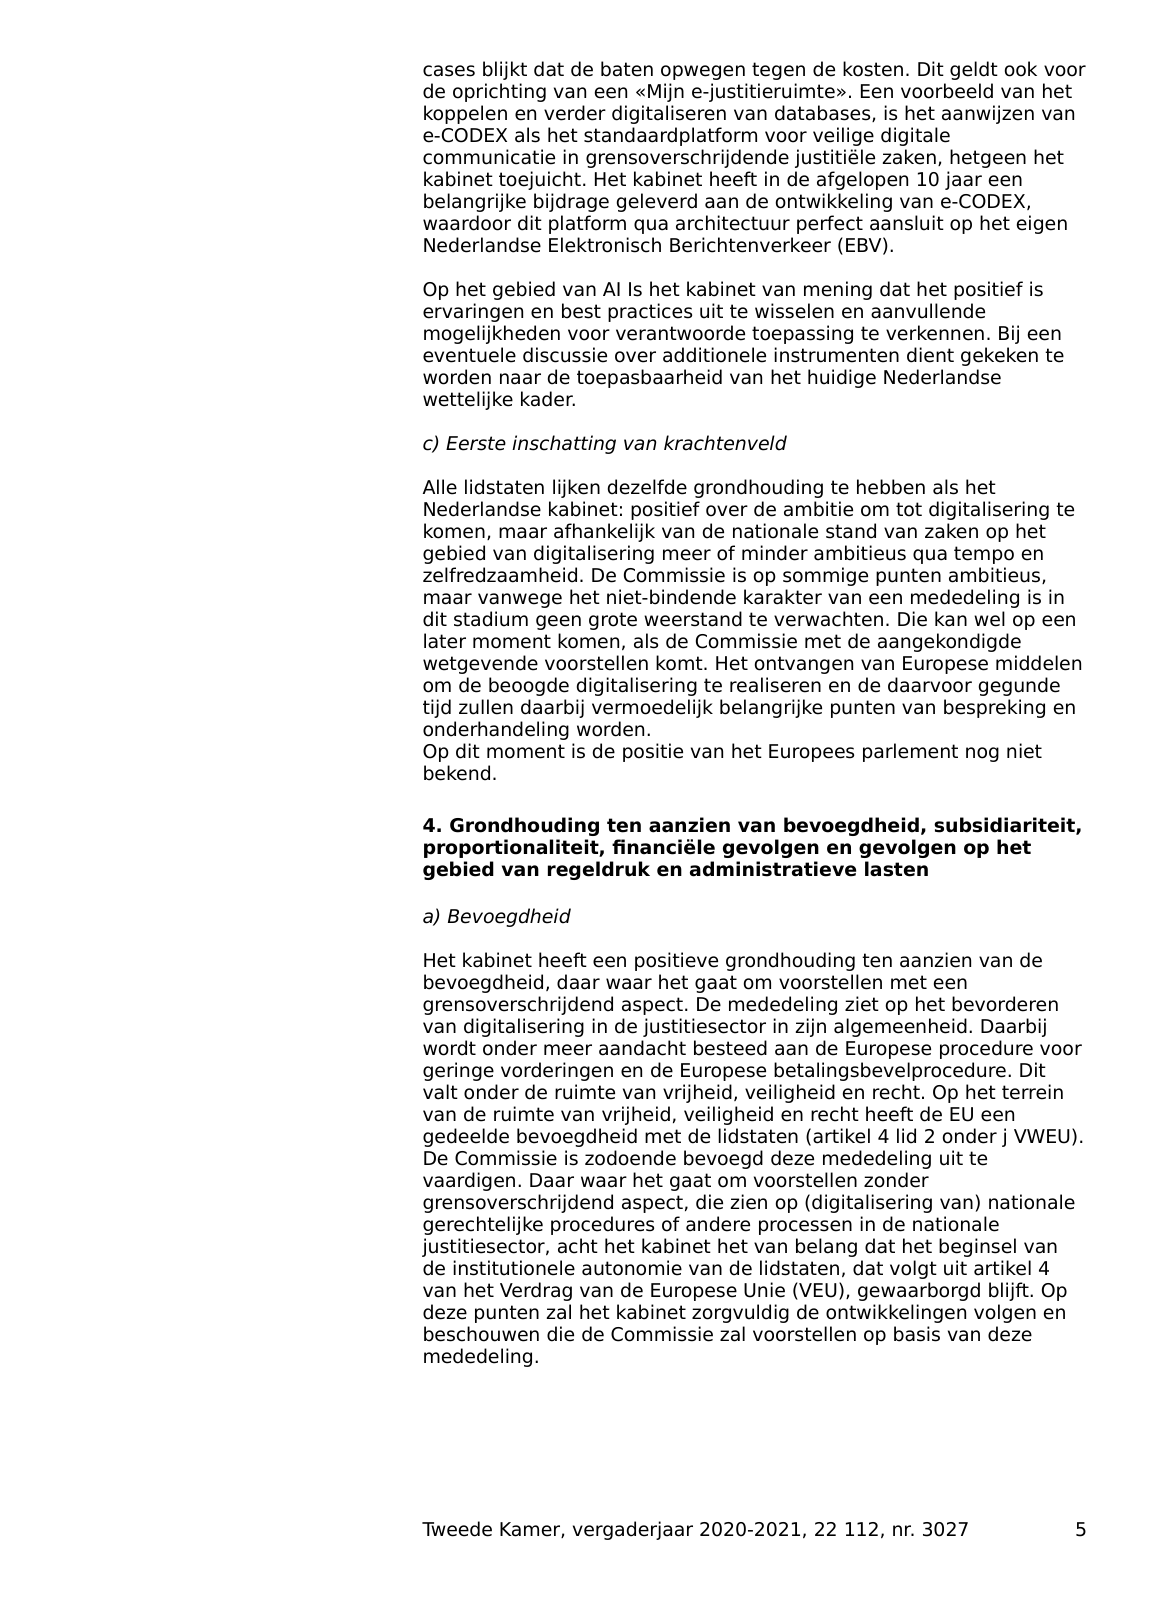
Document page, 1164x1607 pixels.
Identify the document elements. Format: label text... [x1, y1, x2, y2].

text cases blijkt dat de baten opwegen tegen de kosten. Dit geldt ook voor de oprichting van een «Mijn e-justitieruimte». Een voorbeeld van het koppelen en verder digitaliseren van databases, is het aanwijzen van e-CODEX als het standaardplatform voor veilige digitale communicatie in grensoverschrijdende justitiële zaken, hetgeen het kabinet toejuicht. Het kabinet heeft in de afgelopen 10 jaar een belangrijke bijdrage geleverd aan de ontwikkeling van e-CODEX, waardoor dit platform qua architectuur perfect aansluit op het eigen Nederlandse Elektronisch Berichtenverkeer (EBV). [422, 59, 1087, 257]
subtitle c) Eerste inschatting van krachtenveld [422, 433, 1087, 455]
subtitle 4. Grondhouding ten aanzien van bevoegdheid, subsidiariteit, proportionaliteit, financiële gevolgen en gevolgen op het gebied van regeldruk en administratieve lasten [422, 815, 1087, 881]
subtitle a) Bevoegdheid [422, 906, 1087, 928]
text Op het gebied van AI Is het kabinet van mening dat het positief is ervaringen en best practices uit te wisselen en aanvullende mogelijkheden voor verantwoorde toepassing te verkennen. Bij een eventuele discussie over additionele instrumenten dient gekeken te worden naar de toepasbaarheid van het huidige Nederlandse wettelijke kader. [422, 279, 1087, 411]
text Alle lidstaten lijken dezelfde grondhouding te hebben als het Nederlandse kabinet: positief over de ambitie om tot digitalisering te komen, maar afhankelijk van de nationale stand van zaken op het gebied van digitalisering meer of minder ambitieus qua tempo en zelfredzaamheid. De Commissie is op sommige punten ambitieus, maar vanwege het niet-bindende karakter van een mededeling is in dit stadium geen grote weerstand te verwachten. Die kan wel op een later moment komen, als de Commissie met de aangekondigde wetgevende voorstellen komt. Het ontvangen van Europese middelen om de beoogde digitalisering te realiseren en de daarvoor gegunde tijd zullen daarbij vermoedelijk belangrijke punten van bespreking en onderhandeling worden. [422, 477, 1087, 741]
text Op dit moment is de positie van het Europees parlement nog niet bekend. [422, 741, 1087, 785]
text Het kabinet heeft een positieve grondhouding ten aanzien van de bevoegdheid, daar waar het gaat om voorstellen met een grensoverschrijdend aspect. De mededeling ziet op het bevorderen van digitalisering in de justitiesector in zijn algemeenheid. Daarbij wordt onder meer aandacht besteed aan de Europese procedure voor geringe vorderingen en de Europese betalingsbevelprocedure. Dit valt onder de ruimte van vrijheid, veiligheid en recht. Op het terrein van de ruimte van vrijheid, veiligheid en recht heeft de EU een gedeelde bevoegdheid met de lidstaten (artikel 4 lid 2 onder j VWEU). De Commissie is zodoende bevoegd deze mededeling uit te vaardigen. Daar waar het gaat om voorstellen zonder grensoverschrijdend aspect, die zien op (digitalisering van) nationale gerechtelijke procedures of andere processen in de nationale justitiesector, acht het kabinet het van belang dat het beginsel van de institutionele autonomie van de lidstaten, dat volgt uit artikel 4 van het Verdrag van de Europese Unie (VEU), gewaarborgd blijft. Op deze punten zal het kabinet zorgvuldig de ontwikkelingen volgen en beschouwen die de Commissie zal voorstellen op basis van deze mededeling. [422, 950, 1087, 1368]
